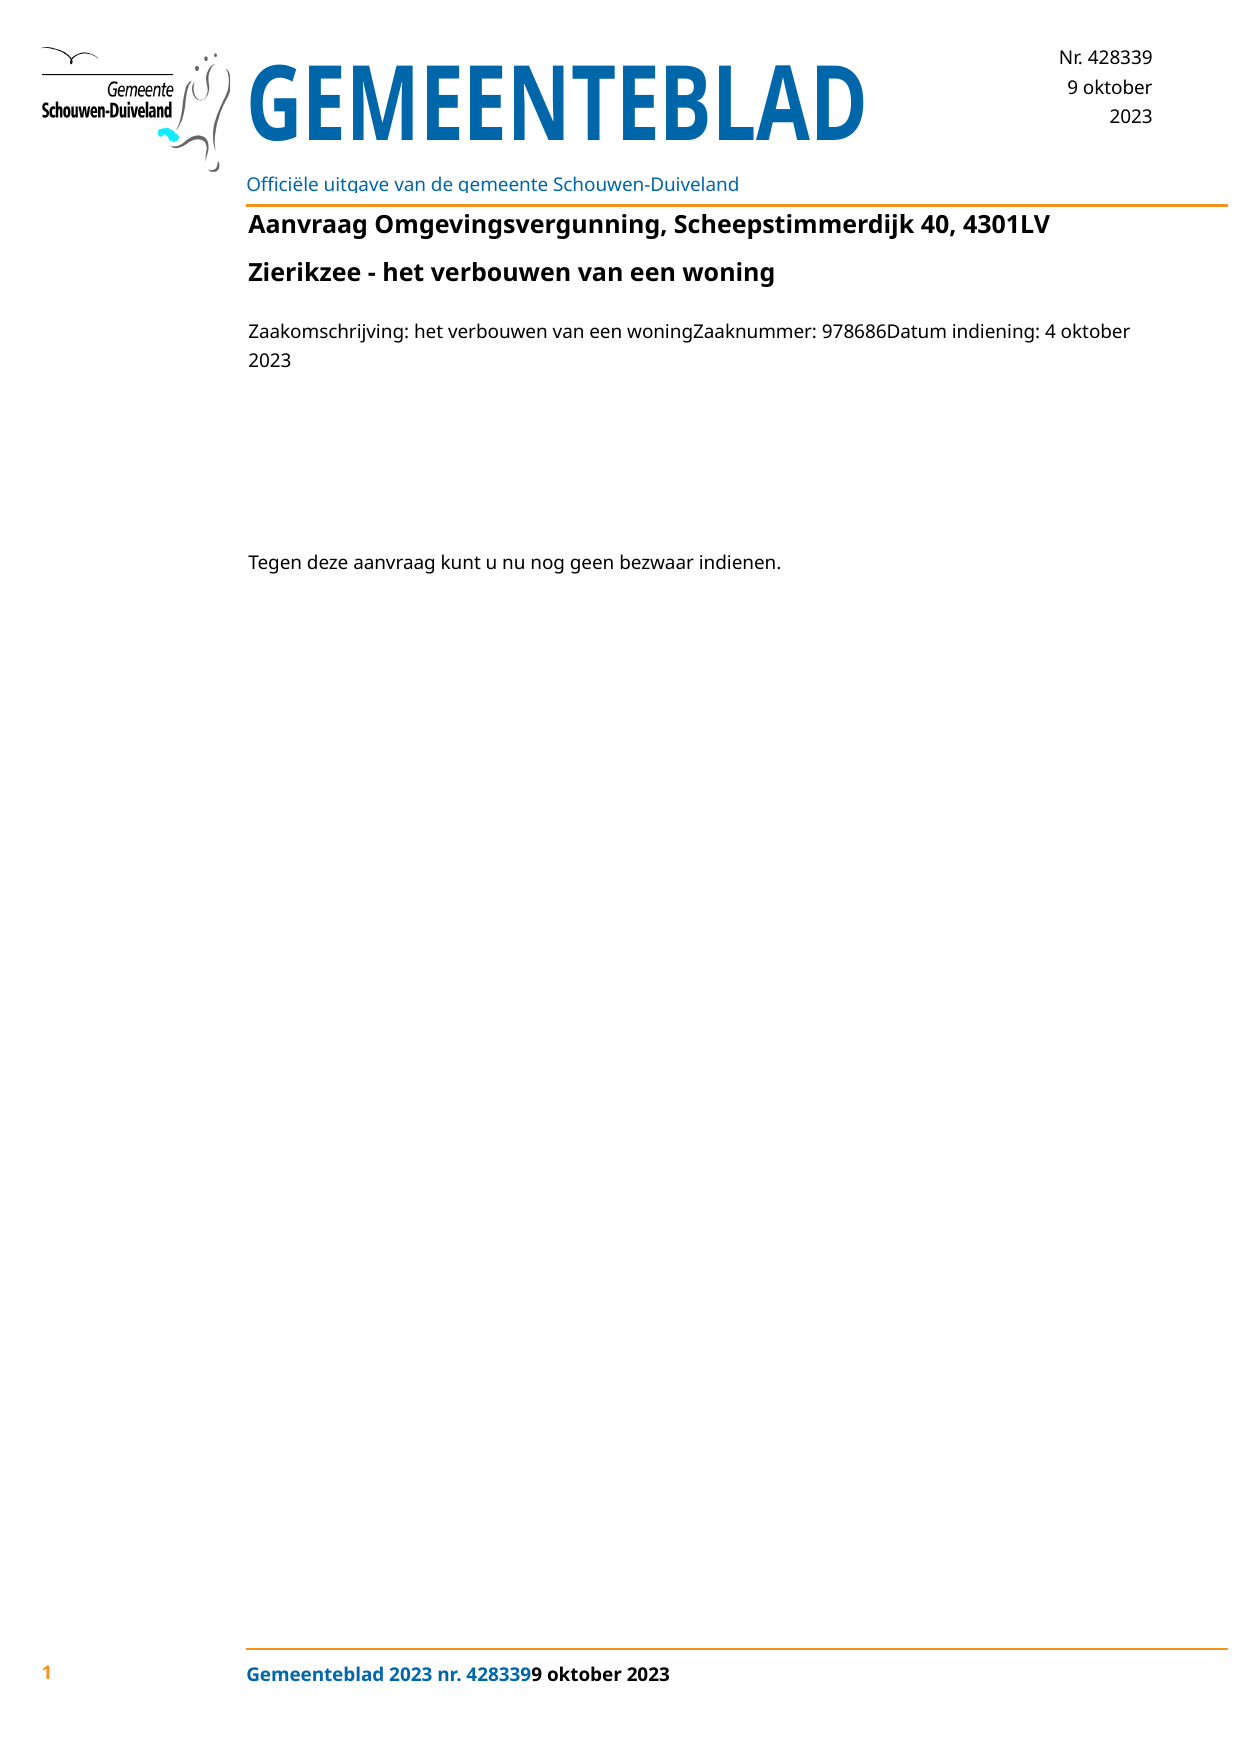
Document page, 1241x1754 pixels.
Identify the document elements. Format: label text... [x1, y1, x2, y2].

text Tegen deze aanvraag kunt u nu nog geen bezwaar indienen. [248, 549, 1152, 575]
text Aanvraag Omgevingsvergunning, Scheepstimmerdijk 40, 4301LV Zierikzee - het verbouwen van een woning [248, 207, 1152, 288]
text Zaakomschrijving: het verbouwen van een woningZaaknummer: 978686Datum indiening: 4 oktober 2023 [248, 318, 1152, 373]
picture [41, 47, 231, 172]
